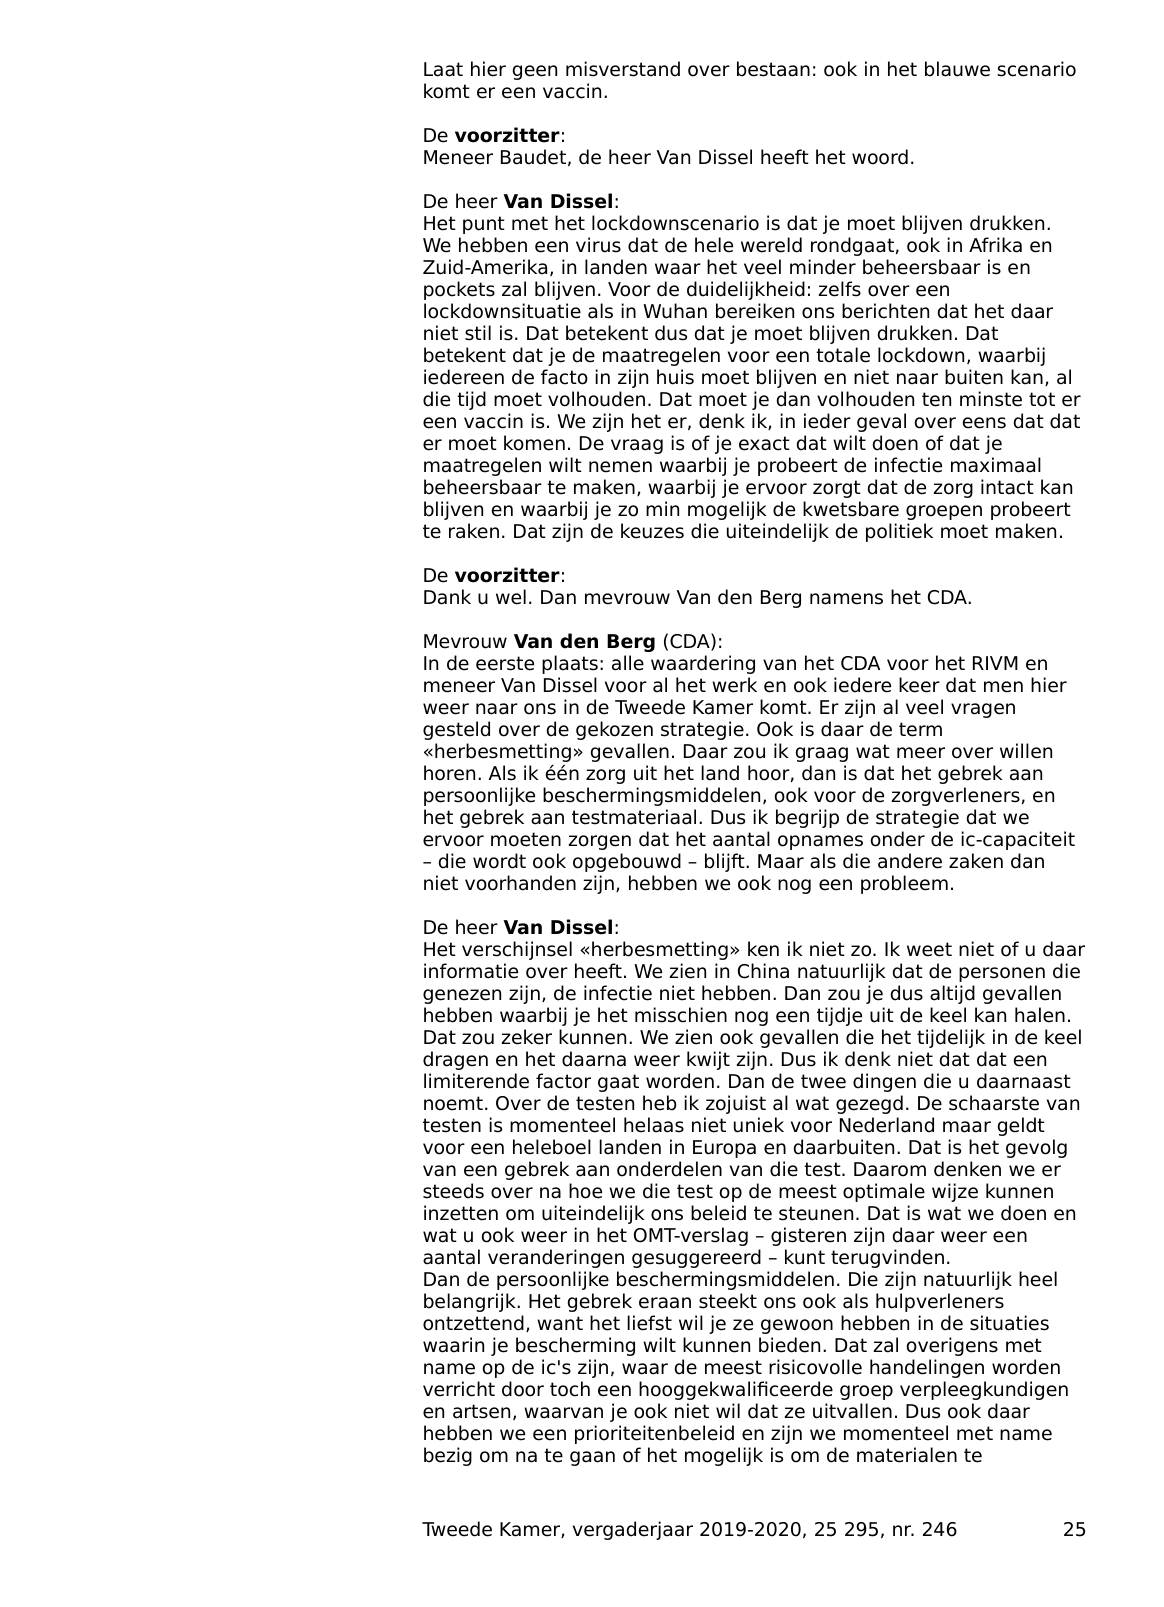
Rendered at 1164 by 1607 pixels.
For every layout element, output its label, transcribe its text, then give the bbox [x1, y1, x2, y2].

text De heer Van Dissel: [422, 917, 1087, 939]
text Mevrouw Van den Berg (CDA): [422, 631, 1087, 653]
text Dank u wel. Dan mevrouw Van den Berg namens het CDA. [422, 587, 1087, 609]
text Dan de persoonlijke beschermingsmiddelen. Die zijn natuurlijk heel belangrijk. Het gebrek eraan steekt ons ook als hulpverleners ontzettend, want het liefst wil je ze gewoon hebben in de situaties waarin je bescherming wilt kunnen bieden. Dat zal overigens met name op de ic's zijn, waar de meest risicovolle handelingen worden verricht door toch een hooggekwalificeerde groep verpleegkundigen en artsen, waarvan je ook niet wil dat ze uitvallen. Dus ook daar hebben we een prioriteitenbeleid en zijn we momenteel met name bezig om na te gaan of het mogelijk is om de materialen te [422, 1269, 1087, 1467]
text De voorzitter: [422, 565, 1087, 587]
text De heer Van Dissel: [422, 191, 1087, 213]
text Meneer Baudet, de heer Van Dissel heeft het woord. [422, 147, 1087, 169]
text In de eerste plaats: alle waardering van het CDA voor het RIVM en meneer Van Dissel voor al het werk en ook iedere keer dat men hier weer naar ons in de Tweede Kamer komt. Er zijn al veel vragen gesteld over de gekozen strategie. Ook is daar de term «herbesmetting» gevallen. Daar zou ik graag wat meer over willen horen. Als ik één zorg uit het land hoor, dan is dat het gebrek aan persoonlijke beschermingsmiddelen, ook voor de zorgverleners, en het gebrek aan testmateriaal. Dus ik begrijp de strategie dat we ervoor moeten zorgen dat het aantal opnames onder de ic-capaciteit – die wordt ook opgebouwd – blijft. Maar als die andere zaken dan niet voorhanden zijn, hebben we ook nog een probleem. [422, 653, 1087, 895]
text De voorzitter: [422, 125, 1087, 147]
text Het punt met het lockdownscenario is dat je moet blijven drukken. We hebben een virus dat de hele wereld rondgaat, ook in Afrika en Zuid-Amerika, in landen waar het veel minder beheersbaar is en pockets zal blijven. Voor de duidelijkheid: zelfs over een lockdownsituatie als in Wuhan bereiken ons berichten dat het daar niet stil is. Dat betekent dus dat je moet blijven drukken. Dat betekent dat je de maatregelen voor een totale lockdown, waarbij iedereen de facto in zijn huis moet blijven en niet naar buiten kan, al die tijd moet volhouden. Dat moet je dan volhouden ten minste tot er een vaccin is. We zijn het er, denk ik, in ieder geval over eens dat dat er moet komen. De vraag is of je exact dat wilt doen of dat je maatregelen wilt nemen waarbij je probeert de infectie maximaal beheersbaar te maken, waarbij je ervoor zorgt dat de zorg intact kan blijven en waarbij je zo min mogelijk de kwetsbare groepen probeert te raken. Dat zijn de keuzes die uiteindelijk de politiek moet maken. [422, 213, 1087, 543]
text Laat hier geen misverstand over bestaan: ook in het blauwe scenario komt er een vaccin. [422, 59, 1087, 103]
text Het verschijnsel «herbesmetting» ken ik niet zo. Ik weet niet of u daar informatie over heeft. We zien in China natuurlijk dat de personen die genezen zijn, de infectie niet hebben. Dan zou je dus altijd gevallen hebben waarbij je het misschien nog een tijdje uit de keel kan halen. Dat zou zeker kunnen. We zien ook gevallen die het tijdelijk in de keel dragen en het daarna weer kwijt zijn. Dus ik denk niet dat dat een limiterende factor gaat worden. Dan de twee dingen die u daarnaast noemt. Over de testen heb ik zojuist al wat gezegd. De schaarste van testen is momenteel helaas niet uniek voor Nederland maar geldt voor een heleboel landen in Europa en daarbuiten. Dat is het gevolg van een gebrek aan onderdelen van die test. Daarom denken we er steeds over na hoe we die test op de meest optimale wijze kunnen inzetten om uiteindelijk ons beleid te steunen. Dat is wat we doen en wat u ook weer in het OMT-verslag – gisteren zijn daar weer een aantal veranderingen gesuggereerd – kunt terugvinden. [422, 939, 1087, 1269]
